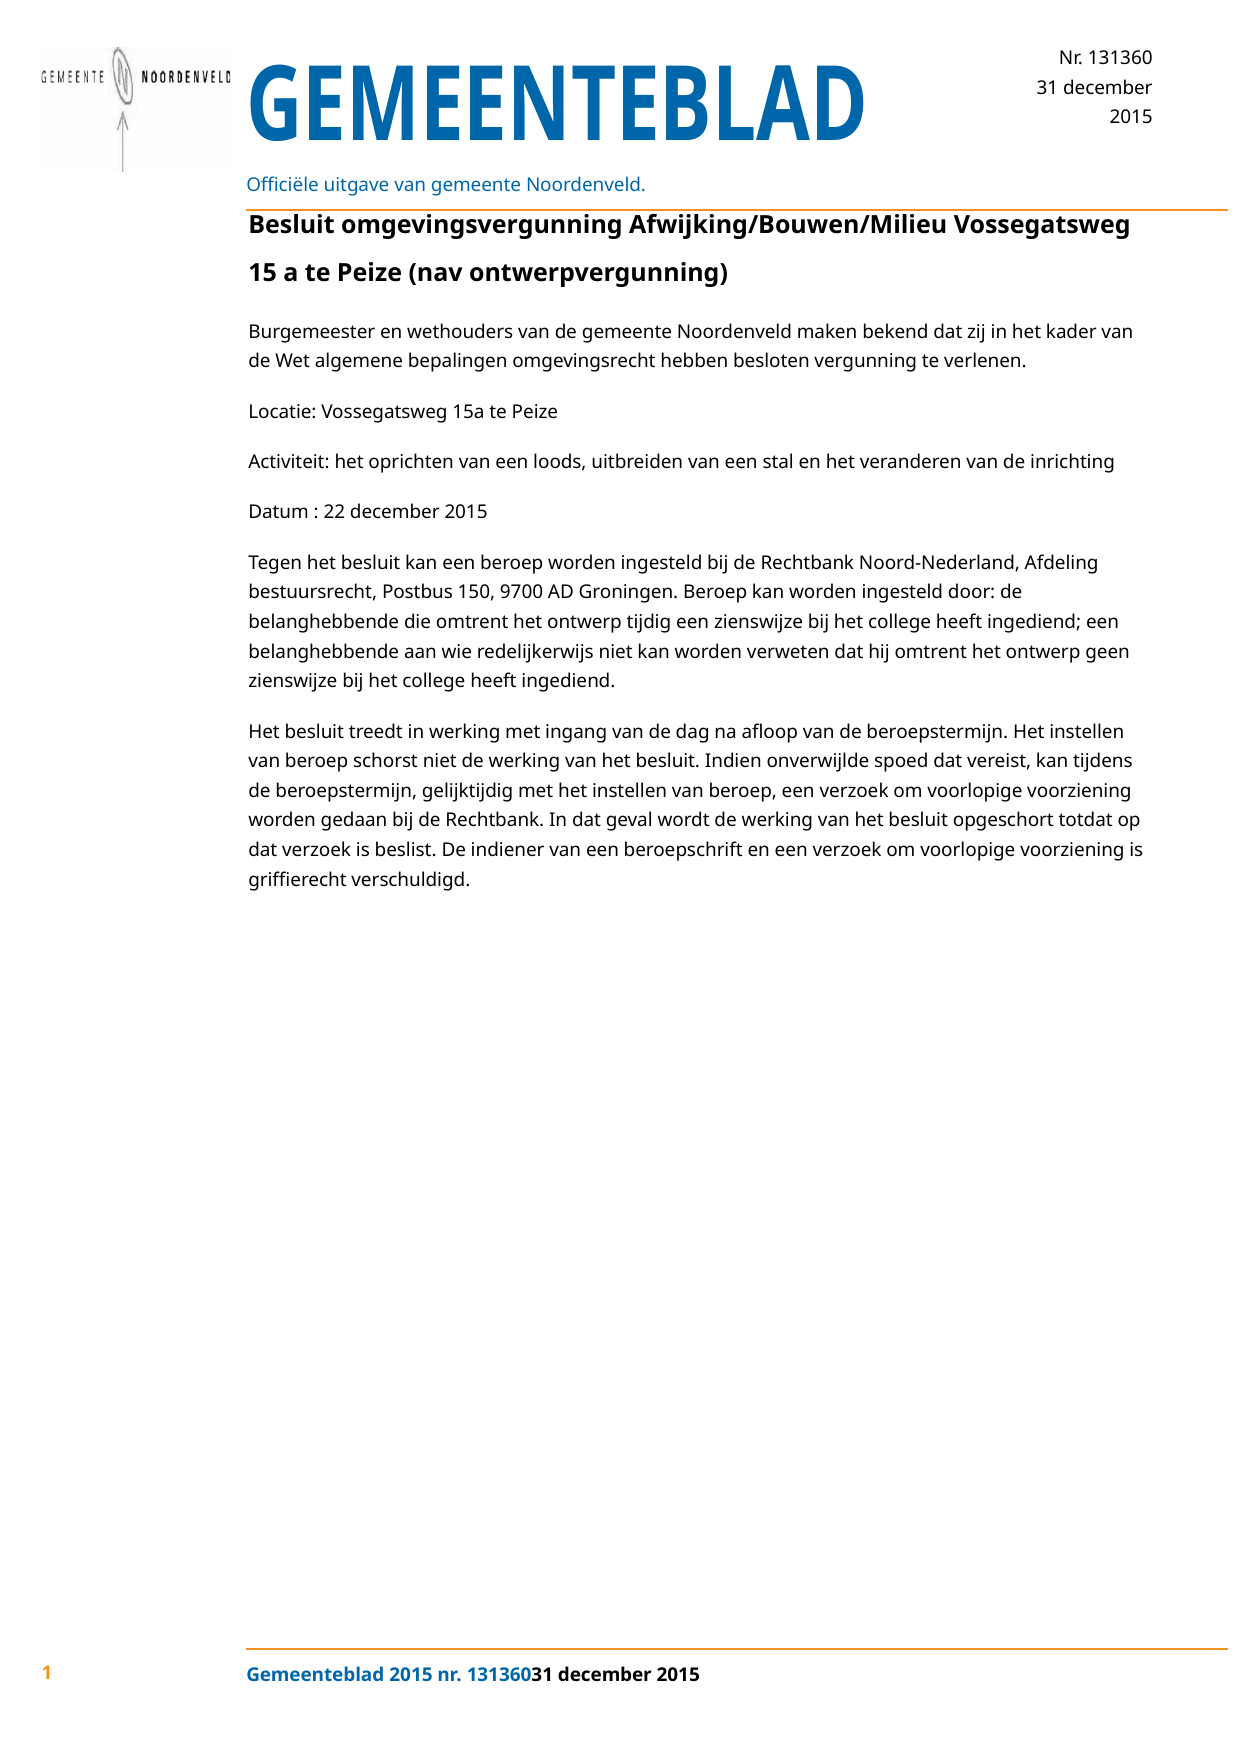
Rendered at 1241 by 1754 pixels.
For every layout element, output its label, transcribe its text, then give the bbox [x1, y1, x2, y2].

text Activiteit: het oprichten van een loods, uitbreiden van een stal en het veranderen van de inrichting [248, 448, 1152, 474]
text Burgemeester en wethouders van de gemeente Noordenveld maken bekend dat zij in het kader van de Wet algemene bepalingen omgevingsrecht hebben besloten vergunning te verlenen. [248, 318, 1152, 373]
text Tegen het besluit kan een beroep worden ingesteld bij de Rechtbank Noord-Nederland, Afdeling bestuursrecht, Postbus 150, 9700 AD Groningen. Beroep kan worden ingesteld door: de belanghebbende die omtrent het ontwerp tijdig een zienswijze bij het college heeft ingediend; een belanghebbende aan wie redelijkerwijs niet kan worden verweten dat hij omtrent het ontwerp geen zienswijze bij het college heeft ingediend. [248, 549, 1152, 693]
text Het besluit treedt in werking met ingang van de dag na afloop van de beroepstermijn. Het instellen van beroep schorst niet de werking van het besluit. Indien onverwijlde spoed dat vereist, kan tijdens de beroepstermijn, gelijktijdig met het instellen van beroep, een verzoek om voorlopige voorziening worden gedaan bij de Rechtbank. In dat geval wordt de werking van het besluit opgeschort totdat op dat verzoek is beslist. De indiener van een beroepschrift en een verzoek om voorlopige voorziening is griffierecht verschuldigd. [248, 718, 1152, 892]
text Locatie: Vossegatsweg 15a te Peize [248, 398, 1152, 424]
picture [41, 47, 231, 172]
text Besluit omgevingsvergunning Afwijking/Bouwen/Milieu Vossegatsweg 15 a te Peize (nav ontwerpvergunning) [248, 211, 1152, 288]
text Datum : 22 december 2015 [248, 499, 1152, 524]
